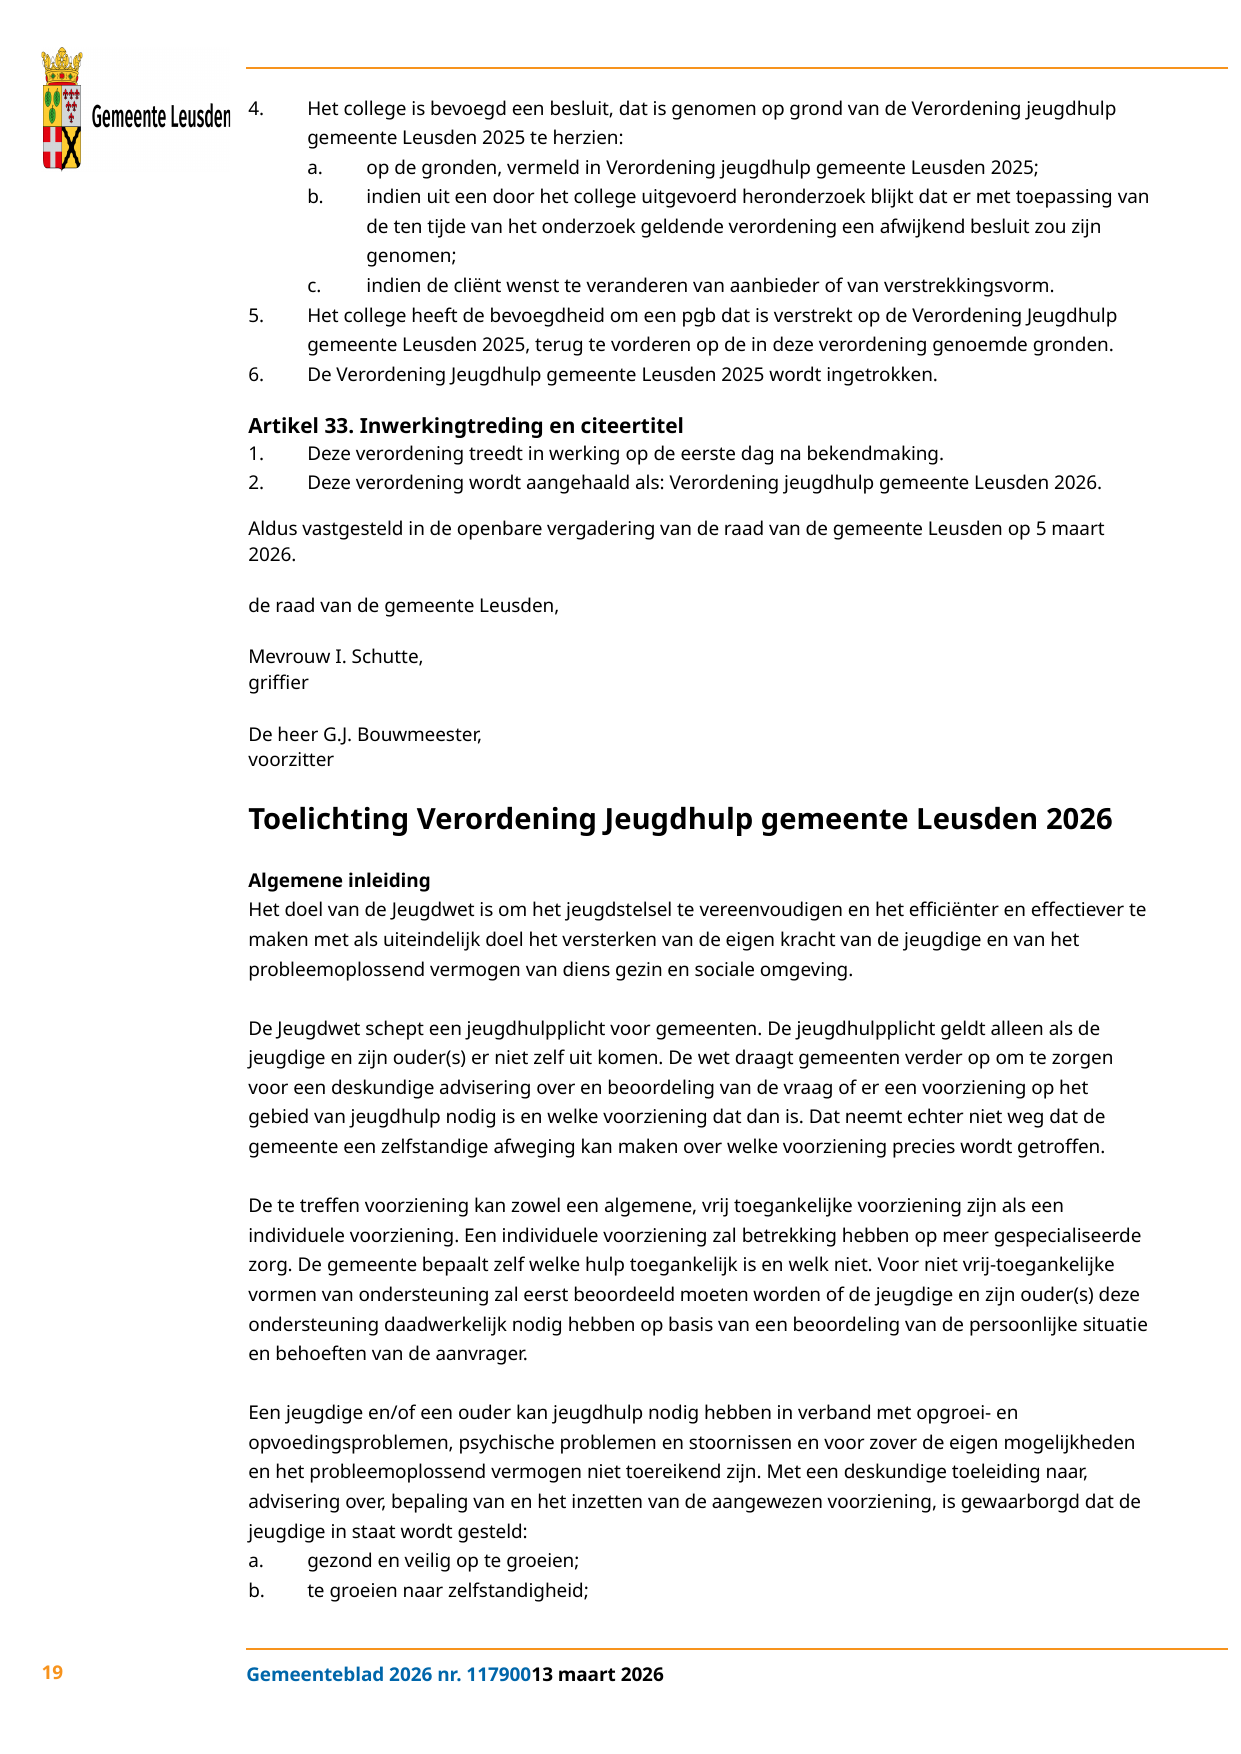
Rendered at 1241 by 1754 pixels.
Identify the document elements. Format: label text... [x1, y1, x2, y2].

text Toelichting Verordening Jeugdhulp gemeente Leusden 2026 [248, 798, 1152, 838]
list gezond en veilig op te groeien; [248, 1547, 1152, 1573]
text Artikel 33. Inwerkingtreding en citeertitel [248, 411, 1152, 440]
picture [41, 47, 231, 172]
text Mevrouw I. Schutte, [248, 644, 1152, 669]
list De Verordening Jeugdhulp gemeente Leusden 2025 wordt ingetrokken. [248, 361, 1152, 387]
list op de gronden, vermeld in Verordening jeugdhulp gemeente Leusden 2025; [307, 154, 1152, 180]
text De te treffen voorziening kan zowel een algemene, vrij toegankelijke voorziening zijn als een individuele voorziening. Een individuele voorziening zal betrekking hebben op meer gespecialiseerde zorg. De gemeente bepaalt zelf welke hulp toegankelijk is en welk niet. Voor niet vrij-toegankelijke vormen van ondersteuning zal eerst beoordeeld moeten worden of de jeugdige en zijn ouder(s) deze ondersteuning daadwerkelijk nodig hebben op basis van een beoordeling van de persoonlijke situatie en behoeften van de aanvrager. [248, 1192, 1152, 1366]
text De Jeugdwet schept een jeugdhulpplicht voor gemeenten. De jeugdhulpplicht geldt alleen als de jeugdige en zijn ouder(s) er niet zelf uit komen. De wet draagt gemeenten verder op om te zorgen voor een deskundige advisering over en beoordeling van de vraag of er een voorziening op het gebied van jeugdhulp nodig is en welke voorziening dat dan is. Dat neemt echter niet weg dat de gemeente een zelfstandige afweging kan maken over welke voorziening precies wordt getroffen. [248, 1015, 1152, 1159]
list indien uit een door het college uitgevoerd heronderzoek blijkt dat er met toepassing van de ten tijde van het onderzoek geldende verordening een afwijkend besluit zou zijn genomen; [307, 183, 1152, 268]
text De heer G.J. Bouwmeester, [248, 721, 1152, 747]
list Het college is bevoegd een besluit, dat is genomen op grond van de Verordening jeugdhulp gemeente Leusden 2025 te herzien: [248, 95, 1152, 150]
text Aldus vastgesteld in de openbare vergadering van de raad van de gemeente Leusden op 5 maart 2026. [248, 515, 1152, 567]
list Het college heeft de bevoegdheid om een pgb dat is verstrekt op de Verordening Jeugdhulp gemeente Leusden 2025, terug te vorderen op de in deze verordening genoemde gronden. [248, 302, 1152, 357]
list te groeien naar zelfstandigheid; [248, 1577, 1152, 1603]
list Deze verordening wordt aangehaald als: Verordening jeugdhulp gemeente Leusden 2026. [248, 469, 1152, 495]
text Een jeugdige en/of een ouder kan jeugdhulp nodig hebben in verband met opgroei- en opvoedingsproblemen, psychische problemen en stoornissen en voor zover de eigen mogelijkheden en het probleemoplossend vermogen niet toereikend zijn. Met een deskundige toeleiding naar, advisering over, bepaling van en het inzetten van de aangewezen voorziening, is gewaarborgd dat de jeugdige in staat wordt gesteld: [248, 1399, 1152, 1543]
text Het doel van de Jeugdwet is om het jeugdstelsel te vereenvoudigen en het efficiënter en effectiever te maken met als uiteindelijk doel het versterken van de eigen kracht van de jeugdige en van het probleemoplossend vermogen van diens gezin en sociale omgeving. [248, 897, 1152, 981]
list indien de cliënt wenst te veranderen van aanbieder of van verstrekkingsvorm. [307, 272, 1152, 298]
text voorzitter [248, 747, 1152, 772]
text Algemene inleiding [248, 867, 1152, 893]
list Deze verordening treedt in werking op de eerste dag na bekendmaking. [248, 440, 1152, 466]
text de raad van de gemeente Leusden, [248, 592, 1152, 618]
text griffier [248, 669, 1152, 695]
